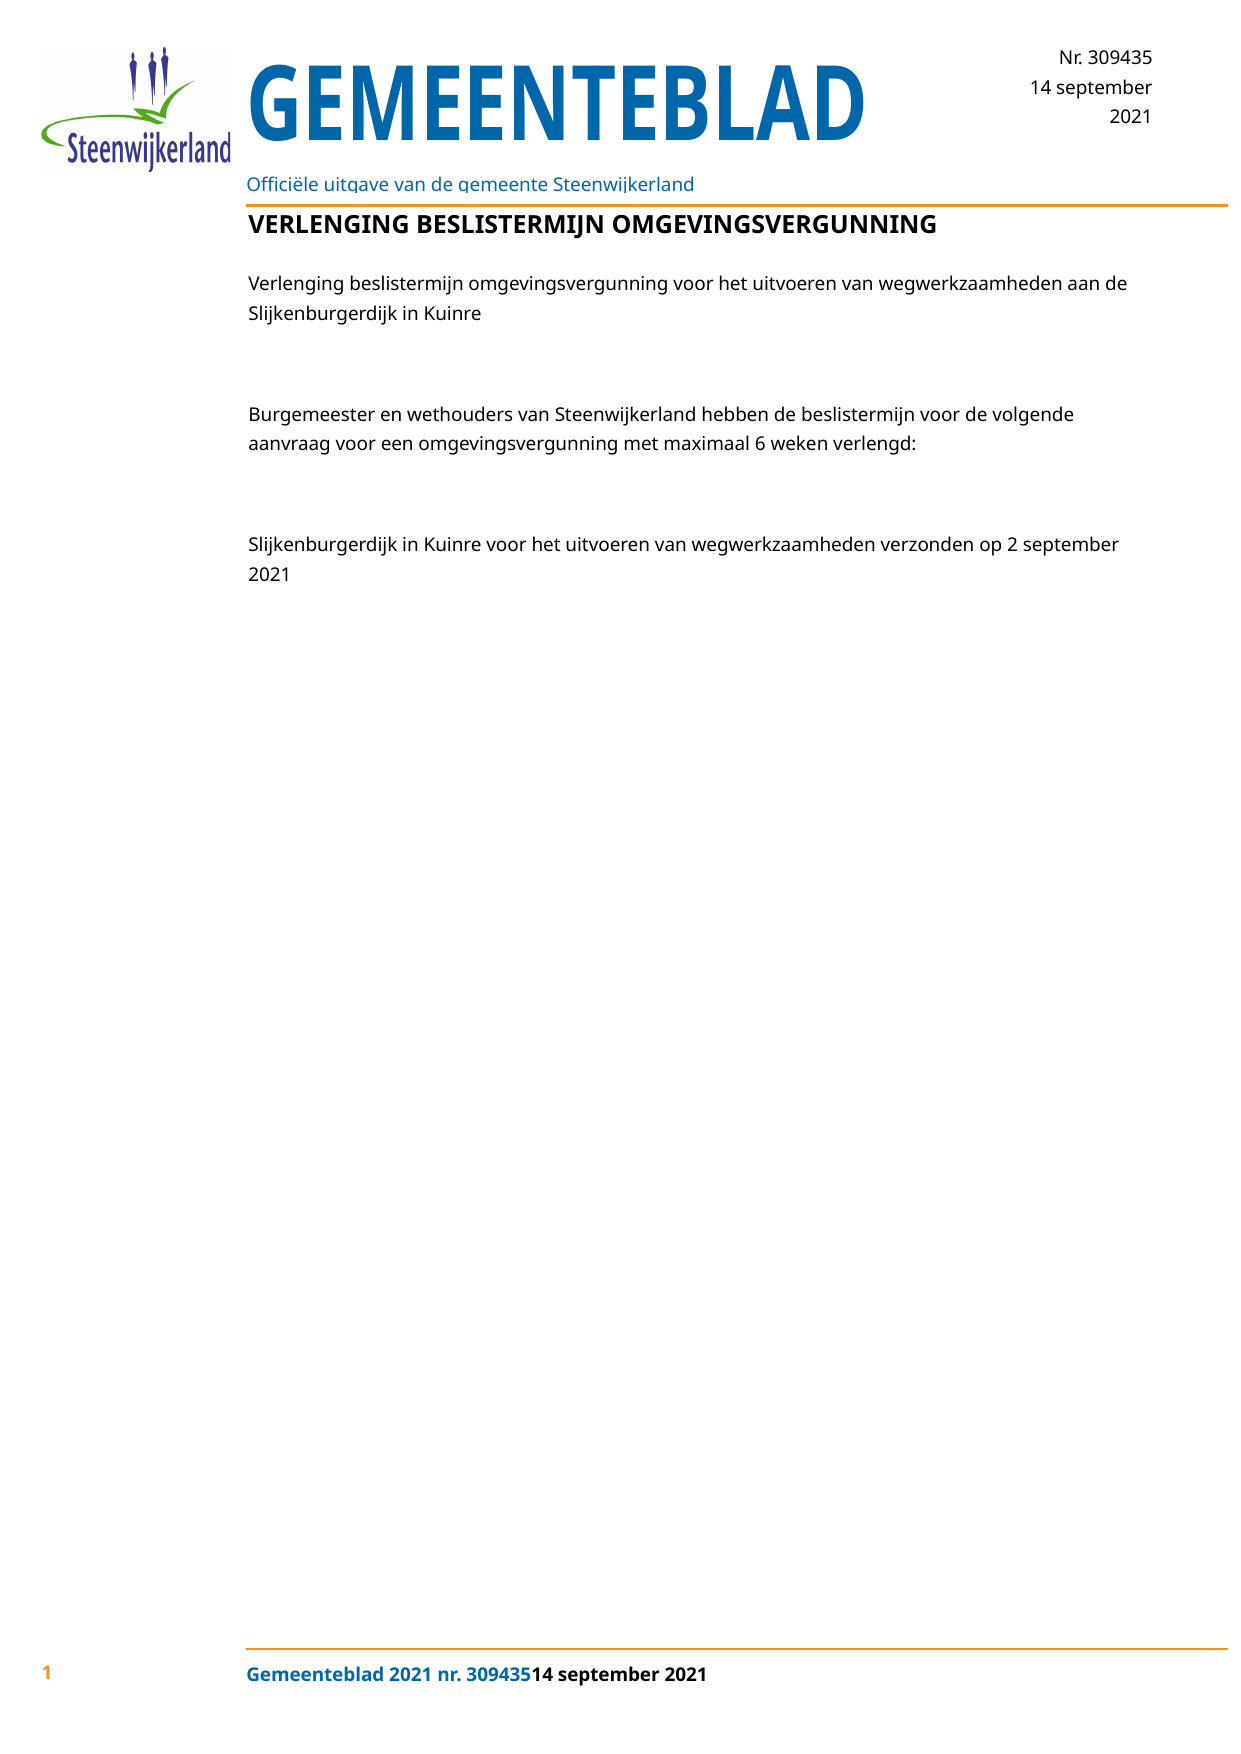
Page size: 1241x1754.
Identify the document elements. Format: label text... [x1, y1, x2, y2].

text Burgemeester en wethouders van Steenwijkerland hebben de beslistermijn voor de volgende aanvraag voor een omgevingsvergunning met maximaal 6 weken verlengd: [248, 401, 1152, 456]
text Slijkenburgerdijk in Kuinre voor het uitvoeren van wegwerkzaamheden verzonden op 2 september 2021 [248, 531, 1152, 586]
text Verlenging beslistermijn omgevingsvergunning voor het uitvoeren van wegwerkzaamheden aan de Slijkenburgerdijk in Kuinre [248, 270, 1152, 326]
text VERLENGING BESLISTERMIJN OMGEVINGSVERGUNNING [248, 207, 1152, 241]
picture [41, 47, 231, 172]
